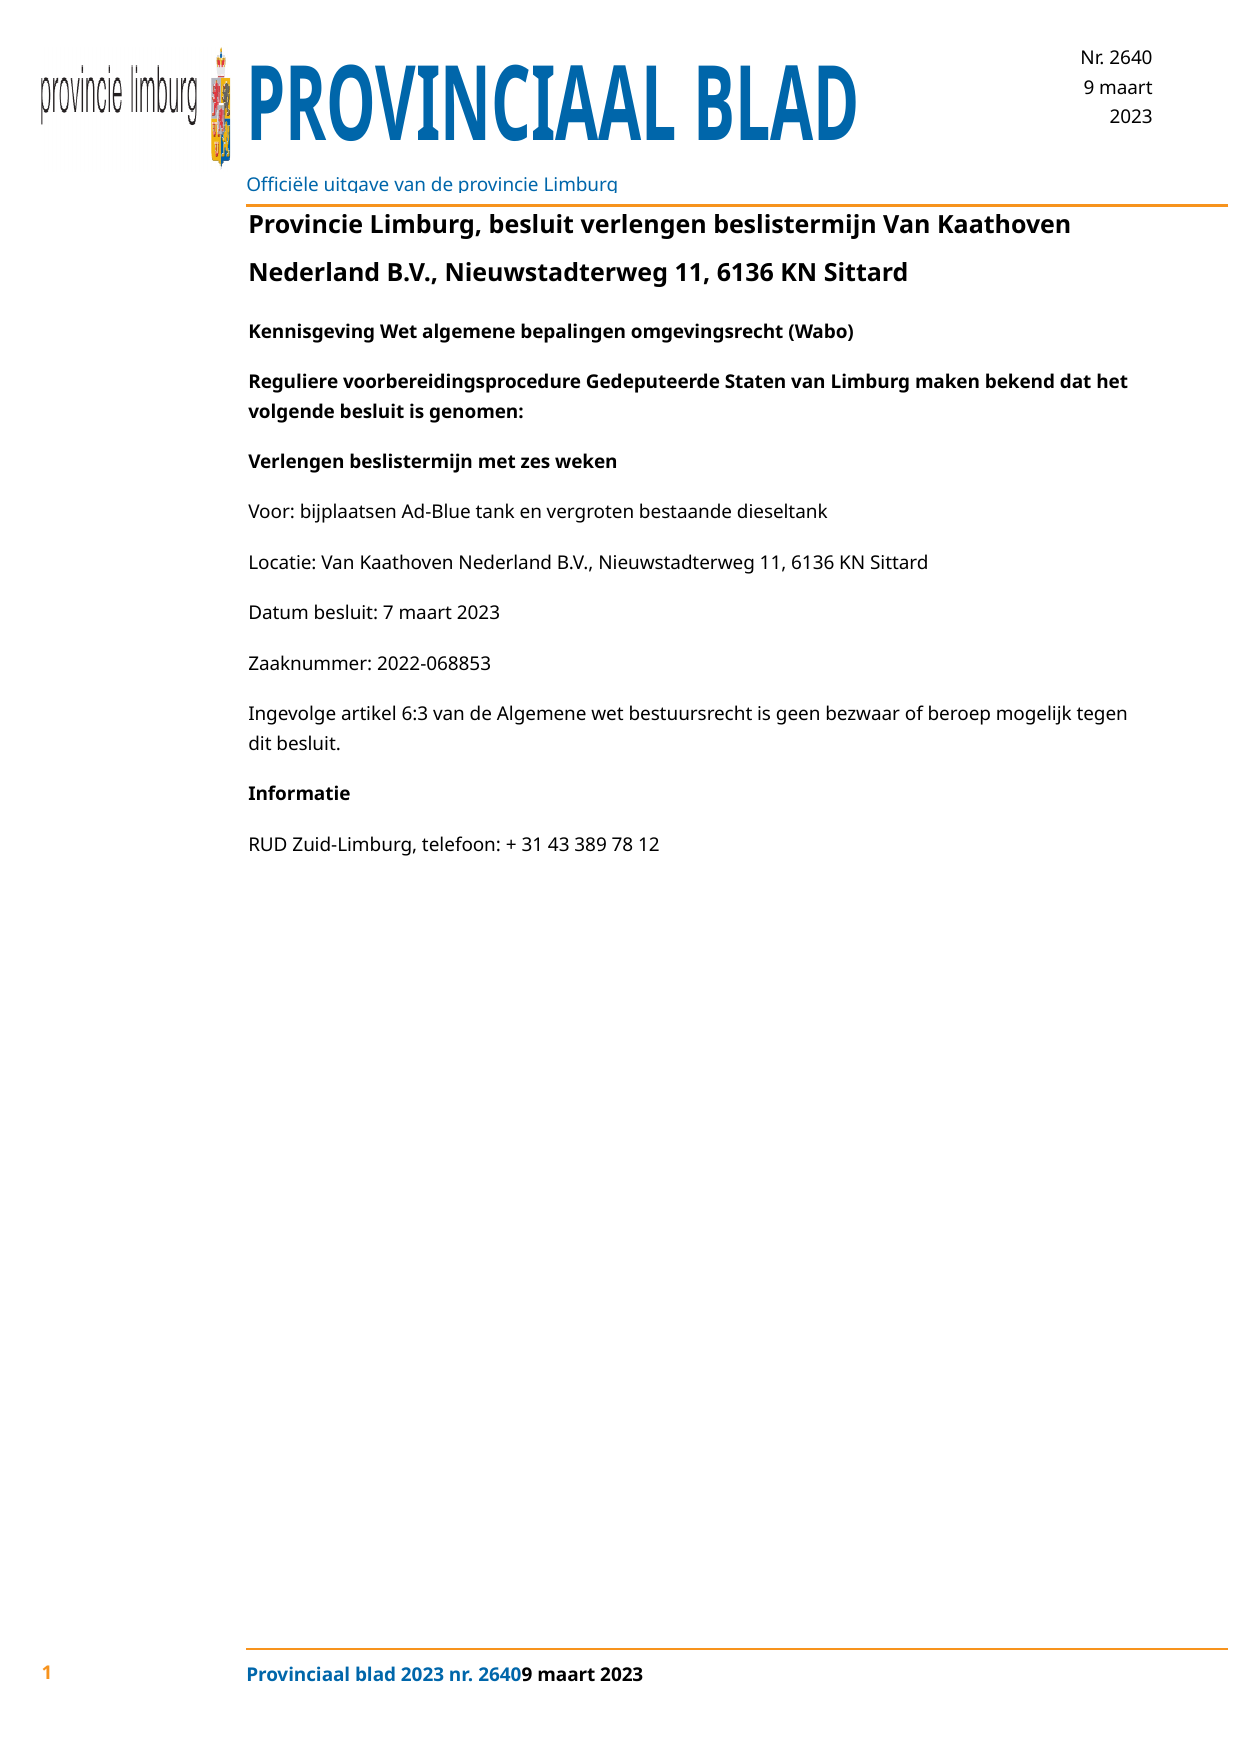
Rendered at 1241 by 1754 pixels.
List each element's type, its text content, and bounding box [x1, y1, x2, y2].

text RUD Zuid-Limburg, telefoon: + 31 43 389 78 12 [248, 831, 1152, 857]
text Kennisgeving Wet algemene bepalingen omgevingsrecht (Wabo) [248, 318, 1152, 344]
text Provincie Limburg, besluit verlengen beslistermijn Van Kaathoven Nederland B.V., Nieuwstadterweg 11, 6136 KN Sittard [248, 207, 1152, 288]
text Zaaknummer: 2022-068853 [248, 650, 1152, 676]
text Reguliere voorbereidingsprocedure Gedeputeerde Staten van Limburg maken bekend dat het volgende besluit is genomen: [248, 368, 1152, 424]
text Ingevolge artikel 6:3 van de Algemene wet bestuursrecht is geen bezwaar of beroep mogelijk tegen dit besluit. [248, 700, 1152, 756]
text Verlengen beslistermijn met zes weken [248, 448, 1152, 474]
text Datum besluit: 7 maart 2023 [248, 599, 1152, 625]
text Locatie: Van Kaathoven Nederland B.V., Nieuwstadterweg 11, 6136 KN Sittard [248, 549, 1152, 575]
picture [41, 47, 231, 172]
text Voor: bijplaatsen Ad-Blue tank en vergroten bestaande dieseltank [248, 499, 1152, 524]
text Informatie [248, 780, 1152, 806]
